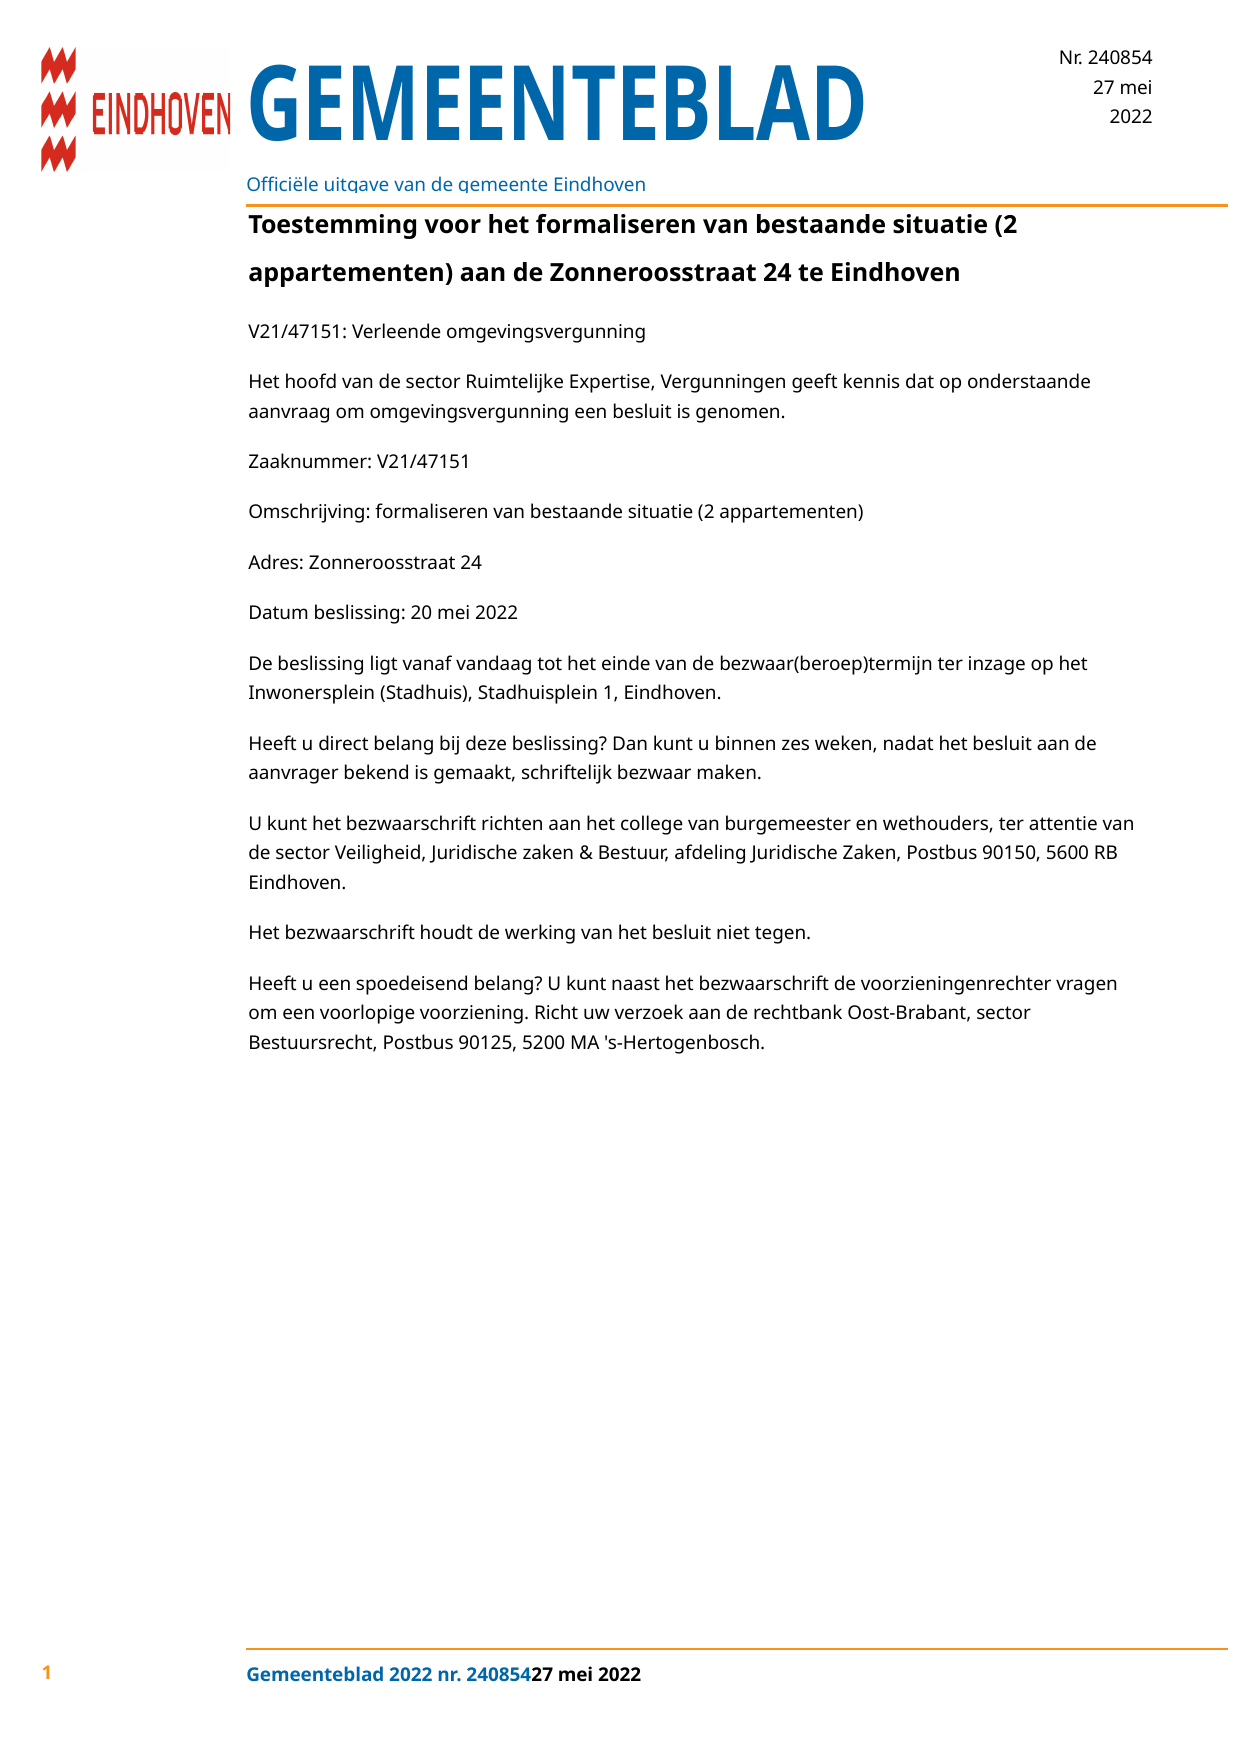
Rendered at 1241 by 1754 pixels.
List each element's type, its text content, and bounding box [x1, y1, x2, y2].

text Het hoofd van de sector Ruimtelijke Expertise, Vergunningen geeft kennis dat op onderstaande aanvraag om omgevingsvergunning een besluit is genomen. [248, 368, 1152, 424]
text Omschrijving: formaliseren van bestaande situatie (2 appartementen) [248, 499, 1152, 524]
picture [41, 47, 231, 172]
text Zaaknummer: V21/47151 [248, 448, 1152, 474]
text Heeft u een spoedeisend belang? U kunt naast het bezwaarschrift de voorzieningenrechter vragen om een voorlopige voorziening. Richt uw verzoek aan de rechtbank Oost-Brabant, sector Bestuursrecht, Postbus 90125, 5200 MA 's-Hertogenbosch. [248, 970, 1152, 1055]
text De beslissing ligt vanaf vandaag tot het einde van de bezwaar(beroep)termijn ter inzage op het Inwonersplein (Stadhuis), Stadhuisplein 1, Eindhoven. [248, 650, 1152, 705]
text Het bezwaarschrift houdt de werking van het besluit niet tegen. [248, 919, 1152, 945]
text V21/47151: Verleende omgevingsvergunning [248, 318, 1152, 344]
text U kunt het bezwaarschrift richten aan het college van burgemeester en wethouders, ter attentie van de sector Veiligheid, Juridische zaken & Bestuur, afdeling Juridische Zaken, Postbus 90150, 5600 RB Eindhoven. [248, 810, 1152, 895]
text Toestemming voor het formaliseren van bestaande situatie (2 appartementen) aan de Zonneroosstraat 24 te Eindhoven [248, 207, 1152, 288]
text Adres: Zonneroosstraat 24 [248, 549, 1152, 575]
text Datum beslissing: 20 mei 2022 [248, 599, 1152, 625]
text Heeft u direct belang bij deze beslissing? Dan kunt u binnen zes weken, nadat het besluit aan de aanvrager bekend is gemaakt, schriftelijk bezwaar maken. [248, 730, 1152, 785]
